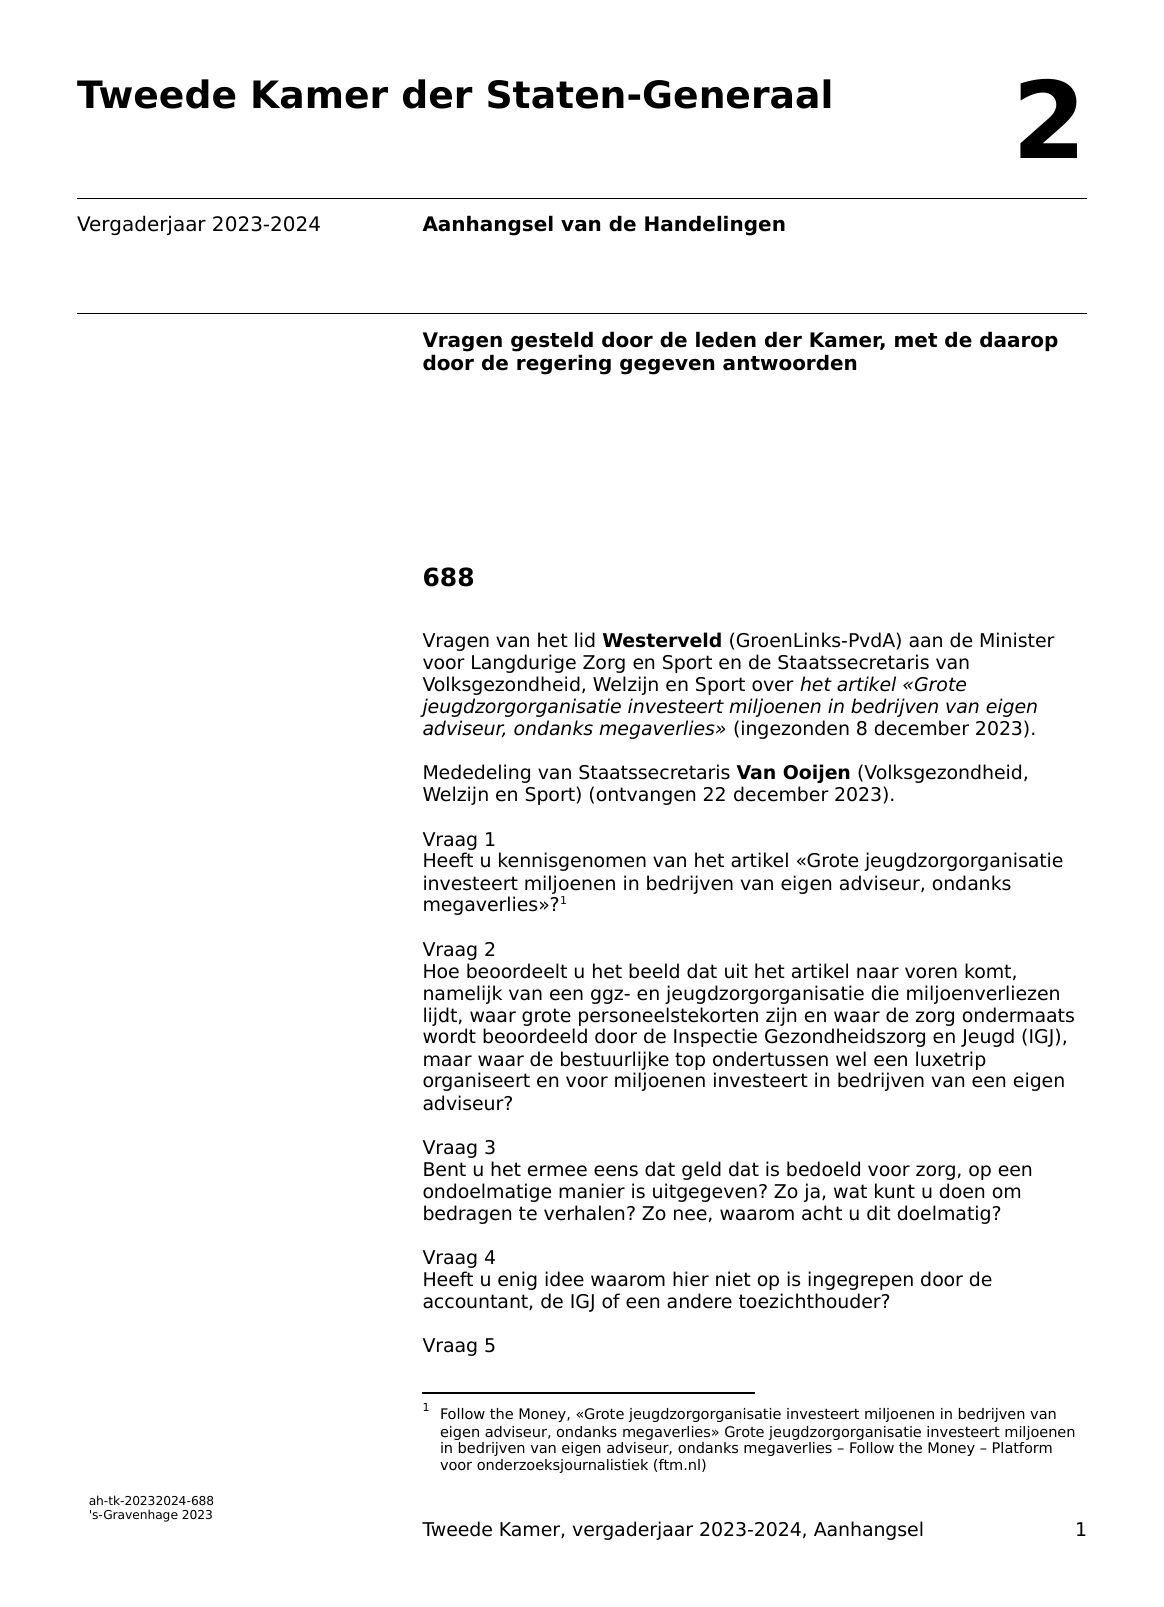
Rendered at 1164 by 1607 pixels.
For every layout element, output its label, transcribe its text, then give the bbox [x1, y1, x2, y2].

text 's-Gravenhage 2023 [88, 1508, 323, 1522]
text 688 [422, 563, 1087, 592]
text Vragen van het lid Westerveld (GroenLinks-PvdA) aan de Minister voor Langdurige Zorg en Sport en de Staatssecretaris van Volksgezondheid, Welzijn en Sport over het artikel «Grote jeugdzorgorganisatie investeert miljoenen in bedrijven van eigen adviseur, ondanks megaverlies» (ingezonden 8 december 2023). [422, 630, 1087, 740]
text Hoe beoordeelt u het beeld dat uit het artikel naar voren komt, namelijk van een ggz- en jeugdzorgorganisatie die miljoenverliezen lijdt, waar grote personeelstekorten zijn en waar de zorg ondermaats wordt beoordeeld door de Inspectie Gezondheidszorg en Jeugd (IGJ), maar waar de bestuurlijke top ondertussen wel een luxetrip organiseert en voor miljoenen investeert in bedrijven van een eigen adviseur? [422, 961, 1087, 1114]
text Vraag 2 [422, 938, 1087, 961]
table_cell Vragen gesteld door de leden der Kamer, met de daarop door de regering gegeven antwoorden [422, 314, 1087, 375]
text Mededeling van Staatssecretaris Van Ooijen (Volksgezondheid, Welzijn en Sport) (ontvangen 22 december 2023). [422, 762, 1087, 806]
text Vraag 3 [422, 1137, 1087, 1158]
table_cell Vergaderjaar 2023-2024 [77, 199, 422, 313]
text Heeft u kennisgenomen van het artikel «Grote jeugdzorgorganisatie investeert miljoenen in bedrijven van eigen adviseur, ondanks megaverlies»? [422, 850, 1087, 916]
text ah-tk-20232024-688 [88, 1494, 323, 1508]
text Follow the Money, «Grote jeugdzorgorganisatie investeert miljoenen in bedrijven van eigen adviseur, ondanks megaverlies» Grote jeugdzorgorganisatie investeert miljoenen in bedrijven van eigen adviseur, ondanks megaverlies – Follow the Money – Platform voor onderzoeksjournalistiek (ftm.nl) [422, 1402, 1087, 1474]
text Vraag 5 [422, 1335, 1087, 1357]
text Vraag 1 [422, 828, 1087, 850]
text Bent u het ermee eens dat geld dat is bedoeld voor zorg, op een ondoelmatige manier is uitgegeven? Zo ja, wat kunt u doen om bedragen te verhalen? Zo nee, waarom acht u dit doelmatig? [422, 1158, 1087, 1224]
text Heeft u enig idee waarom hier niet op is ingegrepen door de accountant, de IGJ of een andere toezichthouder? [422, 1269, 1087, 1313]
table_header Tweede Kamer der Staten-Generaal [77, 59, 886, 198]
table_cell [77, 314, 422, 375]
table_cell Aanhangsel van de Handelingen [422, 199, 1087, 313]
table_header 2 [886, 59, 1087, 198]
text Vraag 4 [422, 1247, 1087, 1269]
